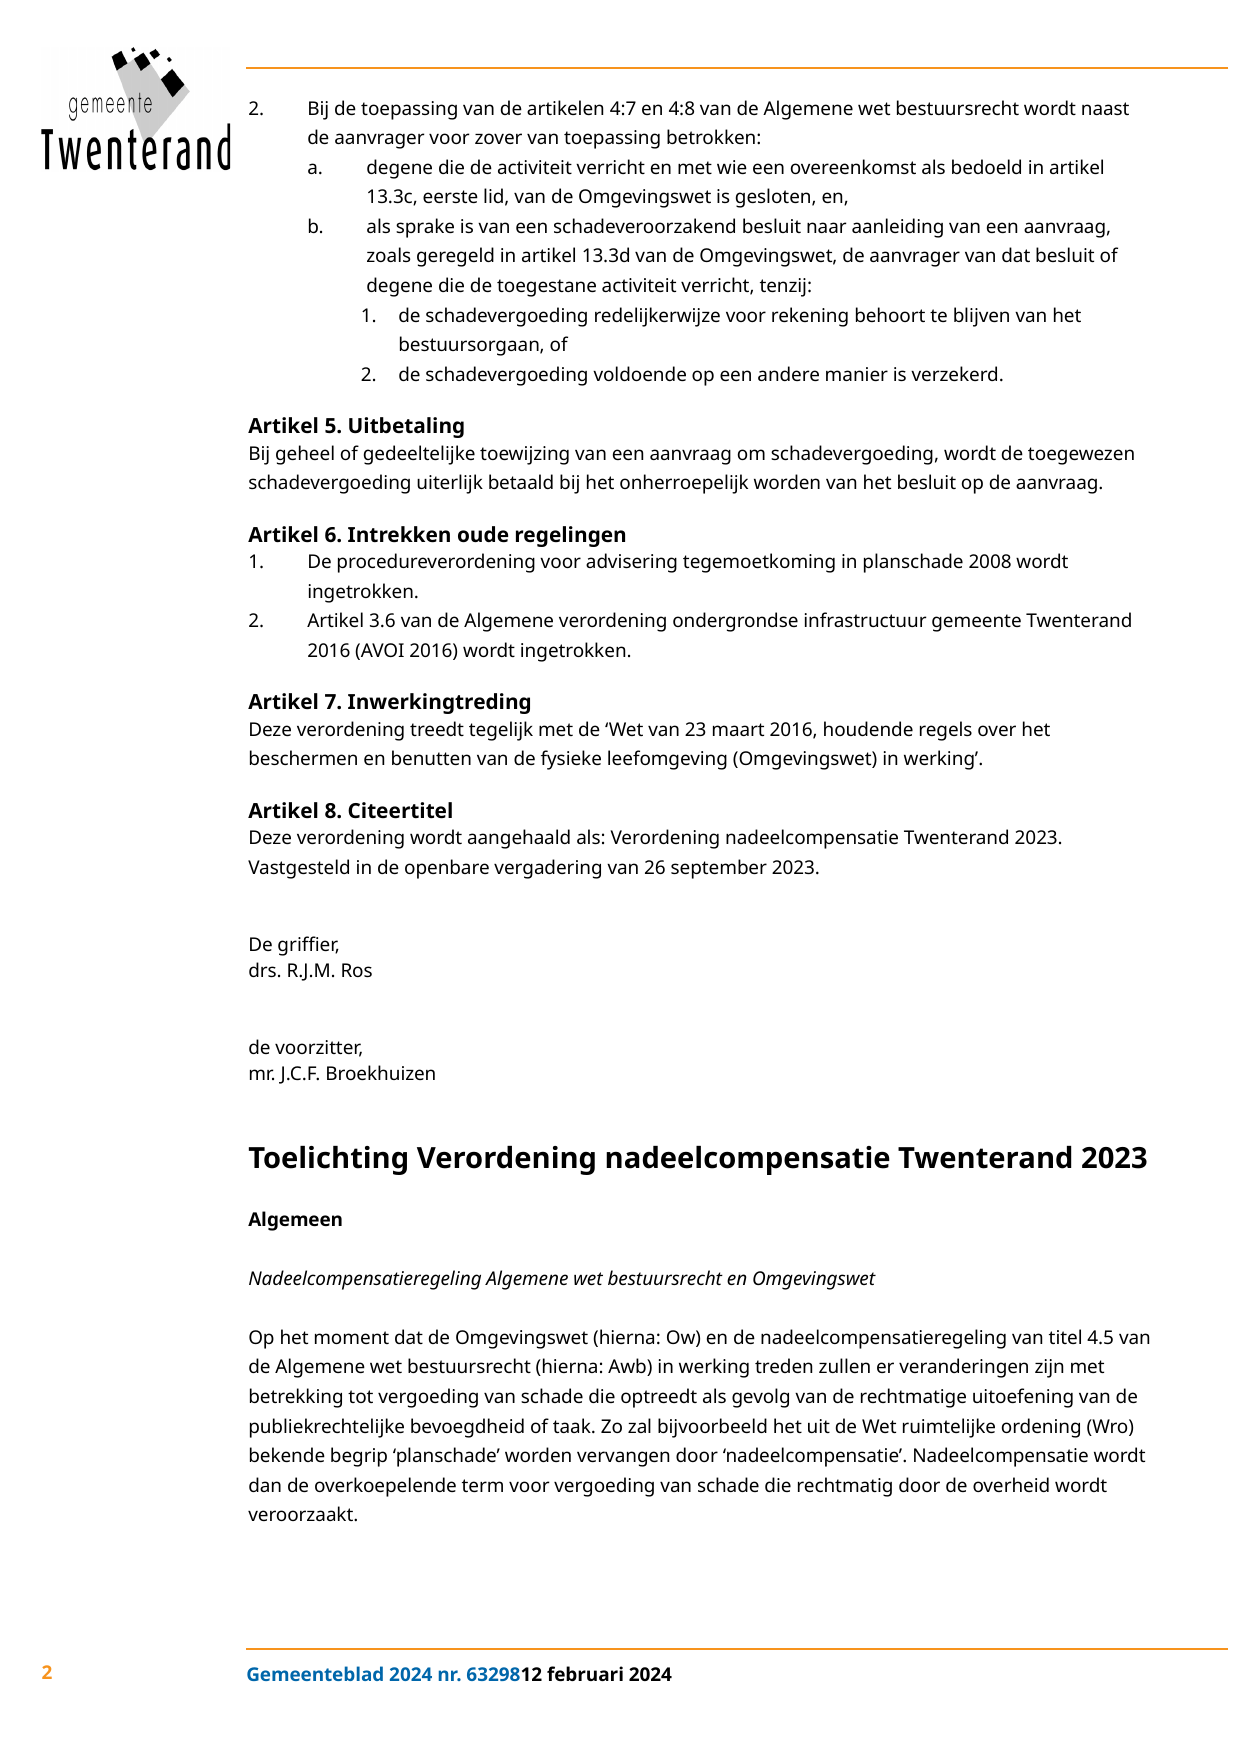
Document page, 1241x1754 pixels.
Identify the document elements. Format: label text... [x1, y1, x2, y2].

text De griffier, [248, 931, 1152, 957]
text Op het moment dat de Omgevingswet (hierna: Ow) en de nadeelcompensatieregeling van titel 4.5 van de Algemene wet bestuursrecht (hierna: Awb) in werking treden zullen er veranderingen zijn met betrekking tot vergoeding van schade die optreedt als gevolg van de rechtmatige uitoefening van de publiekrechtelijke bevoegdheid of taak. Zo zal bijvoorbeeld het uit de Wet ruimtelijke ordening (Wro) bekende begrip ‘planschade’ worden vervangen door ‘nadeelcompensatie’. Nadeelcompensatie wordt dan de overkoepelende term voor vergoeding van schade die rechtmatig door de overheid wordt veroorzaakt. [248, 1324, 1152, 1527]
picture [41, 47, 231, 172]
text Vastgesteld in de openbare vergadering van 26 september 2023. [248, 854, 1152, 880]
text de voorzitter, [248, 1034, 1152, 1060]
text Deze verordening wordt aangehaald als: Verordening nadeelcompensatie Twenterand 2023. [248, 824, 1152, 850]
text Nadeelcompensatieregeling Algemene wet bestuursrecht en Omgevingswet [248, 1265, 1152, 1291]
text Toelichting Verordening nadeelcompensatie Twenterand 2023 [248, 1137, 1152, 1177]
list als sprake is van een schadeveroorzakend besluit naar aanleiding van een aanvraag, zoals geregeld in artikel 13.3d van de Omgevingswet, de aanvrager van dat besluit of degene die de toegestane activiteit verricht, tenzij: [307, 213, 1152, 298]
text Artikel 5. Uitbetaling [248, 411, 1152, 440]
text drs. R.J.M. Ros [248, 957, 1152, 983]
text mr. J.C.F. Broekhuizen [248, 1060, 1152, 1086]
text Bij geheel of gedeeltelijke toewijzing van een aanvraag om schadevergoeding, wordt de toegewezen schadevergoeding uiterlijk betaald bij het onherroepelijk worden van het besluit op de aanvraag. [248, 440, 1152, 495]
list de schadevergoeding voldoende op een andere manier is verzekerd. [361, 361, 1152, 387]
list degene die de activiteit verricht en met wie een overeenkomst als bedoeld in artikel 13.3c, eerste lid, van de Omgevingswet is gesloten, en, [307, 154, 1152, 209]
list Artikel 3.6 van de Algemene verordening ondergrondse infrastructuur gemeente Twenterand 2016 (AVOI 2016) wordt ingetrokken. [248, 607, 1152, 663]
text Artikel 6. Intrekken oude regelingen [248, 520, 1152, 548]
text Algemeen [248, 1206, 1152, 1232]
list de schadevergoeding redelijkerwijze voor rekening behoort te blijven van het bestuursorgaan, of [361, 302, 1152, 357]
text Artikel 8. Citeertitel [248, 796, 1152, 824]
list Bij de toepassing van de artikelen 4:7 en 4:8 van de Algemene wet bestuursrecht wordt naast de aanvrager voor zover van toepassing betrokken: [248, 95, 1152, 150]
list De procedureverordening voor advisering tegemoetkoming in planschade 2008 wordt ingetrokken. [248, 548, 1152, 604]
text Artikel 7. Inwerkingtreding [248, 687, 1152, 716]
text Deze verordening treedt tegelijk met de ‘Wet van 23 maart 2016, houdende regels over het beschermen en benutten van de fysieke leefomgeving (Omgevingswet) in werking’. [248, 716, 1152, 771]
